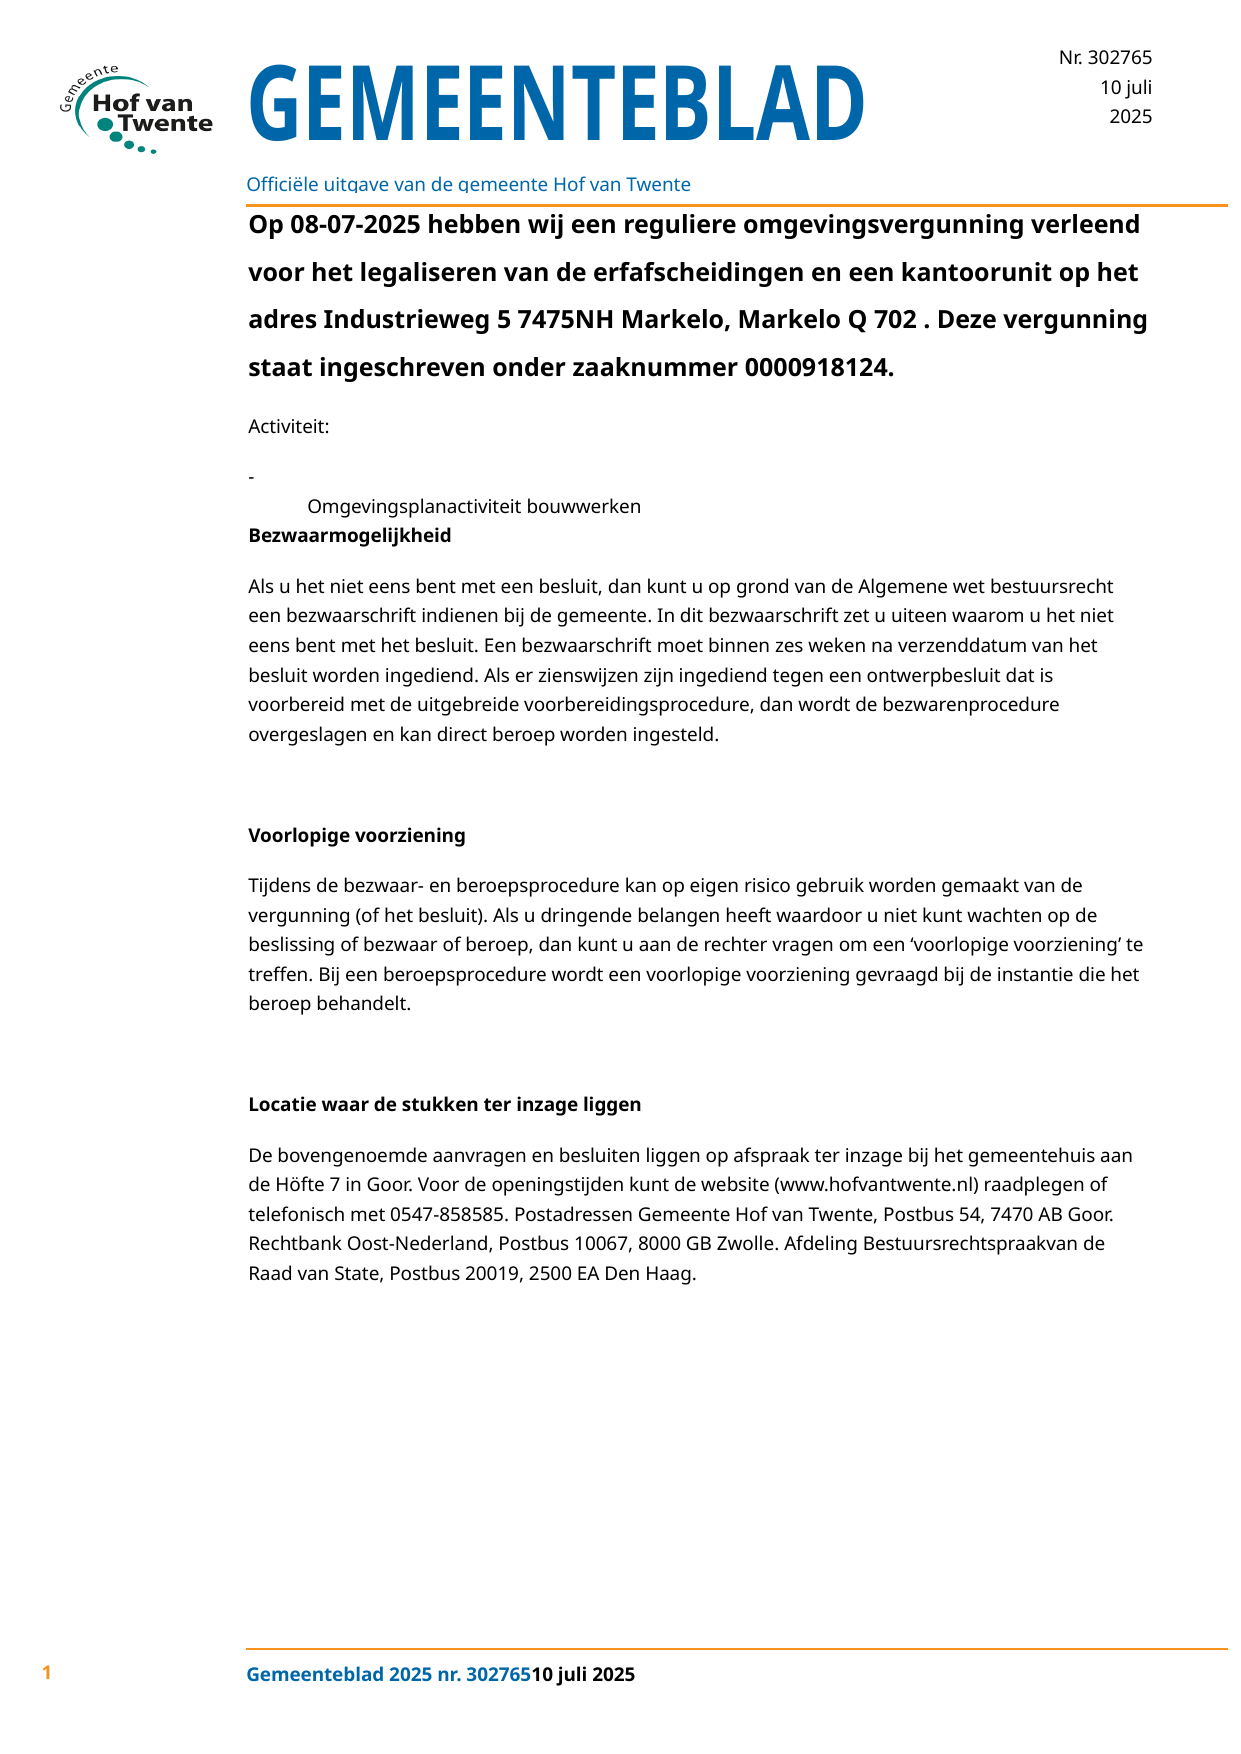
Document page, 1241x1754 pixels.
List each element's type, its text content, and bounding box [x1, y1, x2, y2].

picture [41, 47, 231, 172]
text Als u het niet eens bent met een besluit, dan kunt u op grond van de Algemene wet bestuursrecht een bezwaarschrift indienen bij de gemeente. In dit bezwaarschrift zet u uiteen waarom u het niet eens bent met het besluit. Een bezwaarschrift moet binnen zes weken na verzenddatum van het besluit worden ingediend. Als er zienswijzen zijn ingediend tegen een ontwerpbesluit dat is voorbereid met de uitgebreide voorbereidingsprocedure, dan wordt de bezwarenprocedure overgeslagen en kan direct beroep worden ingesteld. [248, 573, 1152, 747]
text Op 08-07-2025 hebben wij een reguliere omgevingsvergunning verleend voor het legaliseren van de erfafscheidingen en een kantoorunit op het adres Industrieweg 5 7475NH Markelo, Markelo Q 702 . Deze vergunning staat ingeschreven onder zaaknummer 0000918124. [248, 207, 1152, 384]
text Activiteit: [248, 413, 1152, 439]
text Locatie waar de stukken ter inzage liggen [248, 1091, 1152, 1117]
text Voorlopige voorziening [248, 822, 1152, 848]
text Tijdens de bezwaar- en beroepsprocedure kan op eigen risico gebruik worden gemaakt van de vergunning (of het besluit). Als u dringende belangen heeft waardoor u niet kunt wachten op de beslissing of bezwaar of beroep, dan kunt u aan de rechter vragen om een ‘voorlopige voorziening’ te treffen. Bij een beroepsprocedure wordt een voorlopige voorziening gevraagd bij de instantie die het beroep behandelt. [248, 872, 1152, 1016]
text De bovengenoemde aanvragen en besluiten liggen op afspraak ter inzage bij het gemeentehuis aan de Höfte 7 in Goor. Voor de openingstijden kunt de website (www.hofvantwente.nl) raadplegen of telefonisch met 0547-858585. Postadressen Gemeente Hof van Twente, Postbus 54, 7470 AB Goor. Rechtbank Oost-Nederland, Postbus 10067, 8000 GB Zwolle. Afdeling Bestuursrechtspraakvan de Raad van State, Postbus 20019, 2500 EA Den Haag. [248, 1142, 1152, 1286]
text Bezwaarmogelijkheid [248, 523, 1152, 548]
list Omgevingsplanactiviteit bouwwerken [248, 493, 1152, 519]
